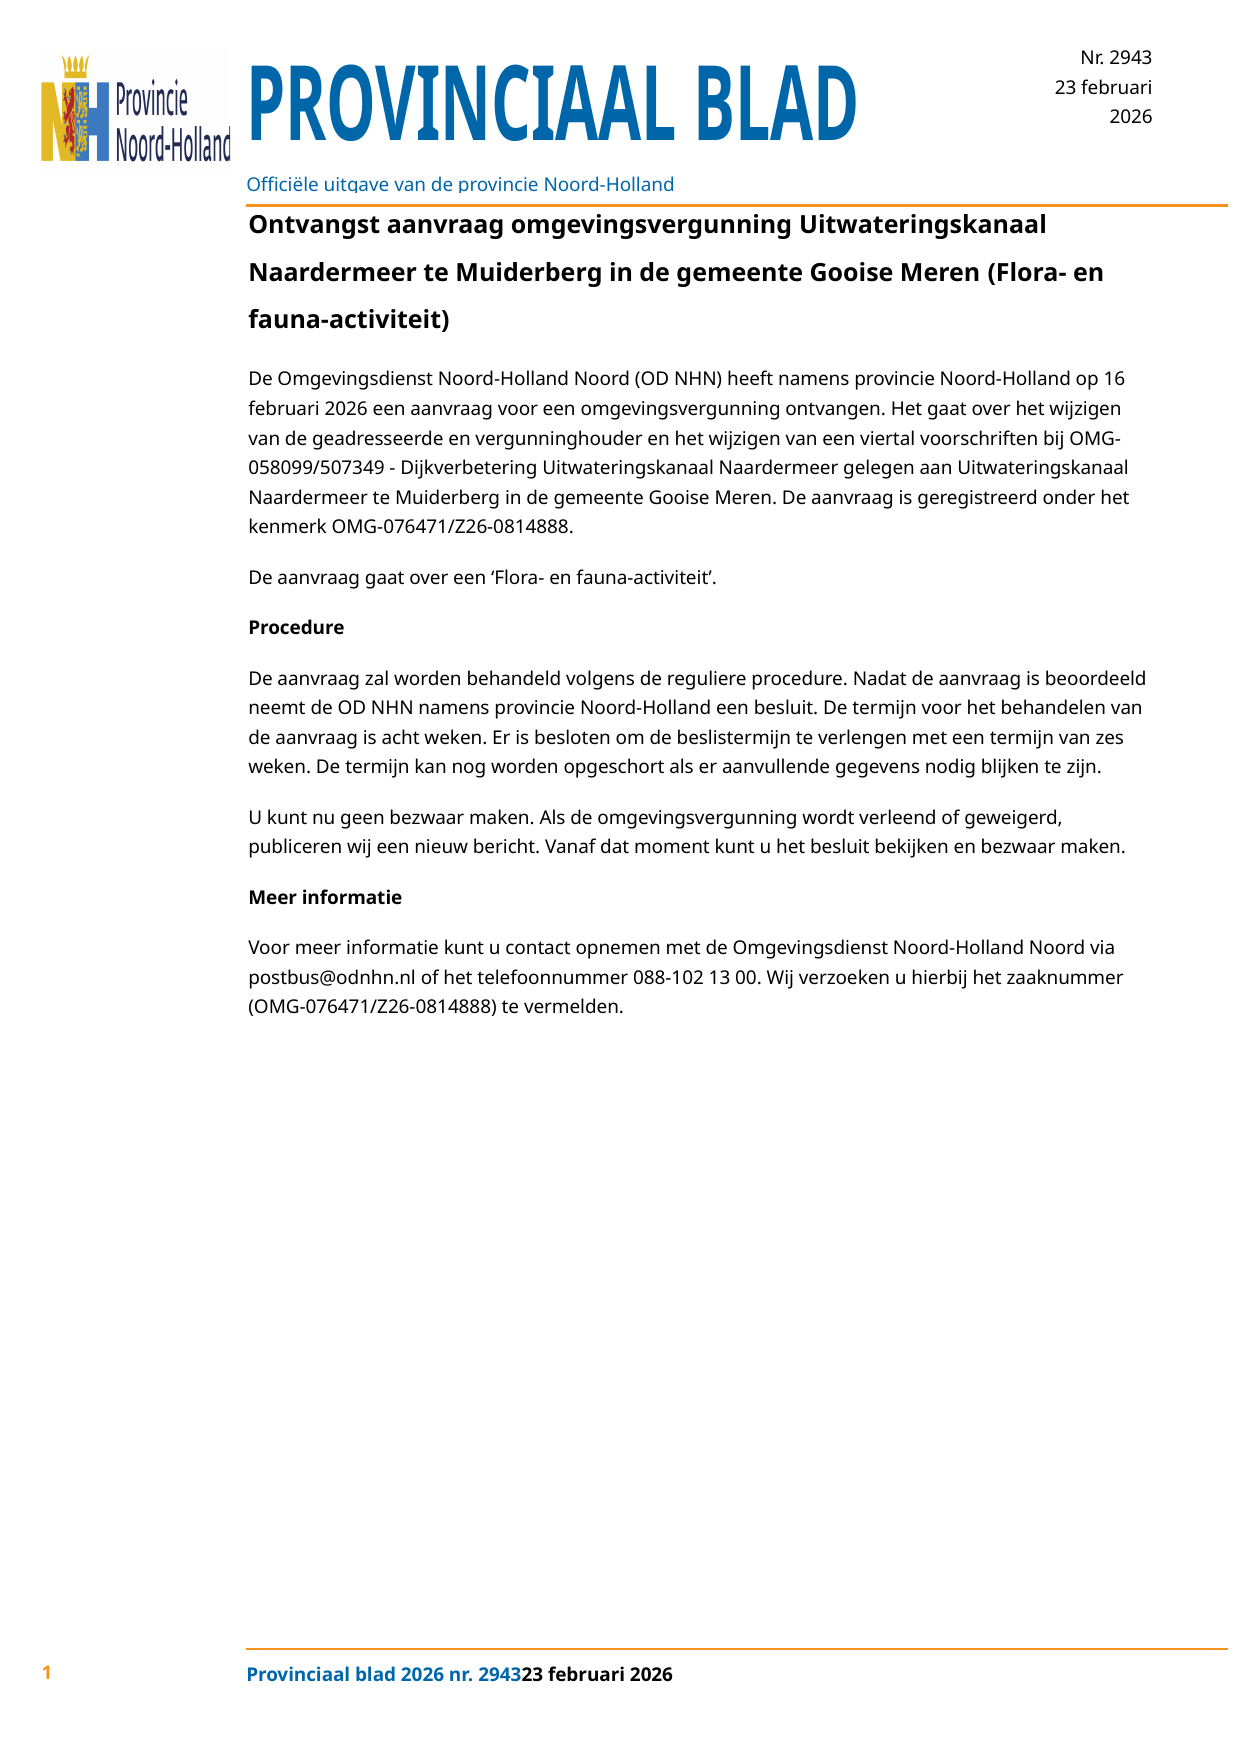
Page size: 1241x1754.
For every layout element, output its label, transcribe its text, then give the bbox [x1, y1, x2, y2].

text Voor meer informatie kunt u contact opnemen met de Omgevingsdienst Noord-Holland Noord via postbus@odnhn.nl of het telefoonnummer 088-102 13 00. Wij verzoeken u hierbij het zaaknummer (OMG-076471/Z26-0814888) te vermelden. [248, 934, 1152, 1019]
text Procedure [248, 614, 1152, 640]
text Meer informatie [248, 884, 1152, 909]
text U kunt nu geen bezwaar maken. Als de omgevingsvergunning wordt verleend of geweigerd, publiceren wij een nieuw bericht. Vanaf dat moment kunt u het besluit bekijken en bezwaar maken. [248, 804, 1152, 859]
text De aanvraag gaat over een ‘Flora- en fauna-activiteit’. [248, 564, 1152, 589]
text De aanvraag zal worden behandeld volgens de reguliere procedure. Nadat de aanvraag is beoordeeld neemt de OD NHN namens provincie Noord-Holland een besluit. De termijn voor het behandelen van de aanvraag is acht weken. Er is besloten om de beslistermijn te verlengen met een termijn van zes weken. De termijn kan nog worden opgeschort als er aanvullende gegevens nodig blijken te zijn. [248, 665, 1152, 779]
text De Omgevingsdienst Noord-Holland Noord (OD NHN) heeft namens provincie Noord-Holland op 16 februari 2026 een aanvraag voor een omgevingsvergunning ontvangen. Het gaat over het wijzigen van de geadresseerde en vergunninghouder en het wijzigen van een viertal voorschriften bij OMG-058099/507349 - Dijkverbetering Uitwateringskanaal Naardermeer gelegen aan Uitwateringskanaal Naardermeer te Muiderberg in de gemeente Gooise Meren. De aanvraag is geregistreerd onder het kenmerk OMG-076471/Z26-0814888. [248, 366, 1152, 539]
text Ontvangst aanvraag omgevingsvergunning Uitwateringskanaal Naardermeer te Muiderberg in de gemeente Gooise Meren (Flora- en fauna-activiteit) [248, 207, 1152, 336]
picture [41, 47, 231, 172]
